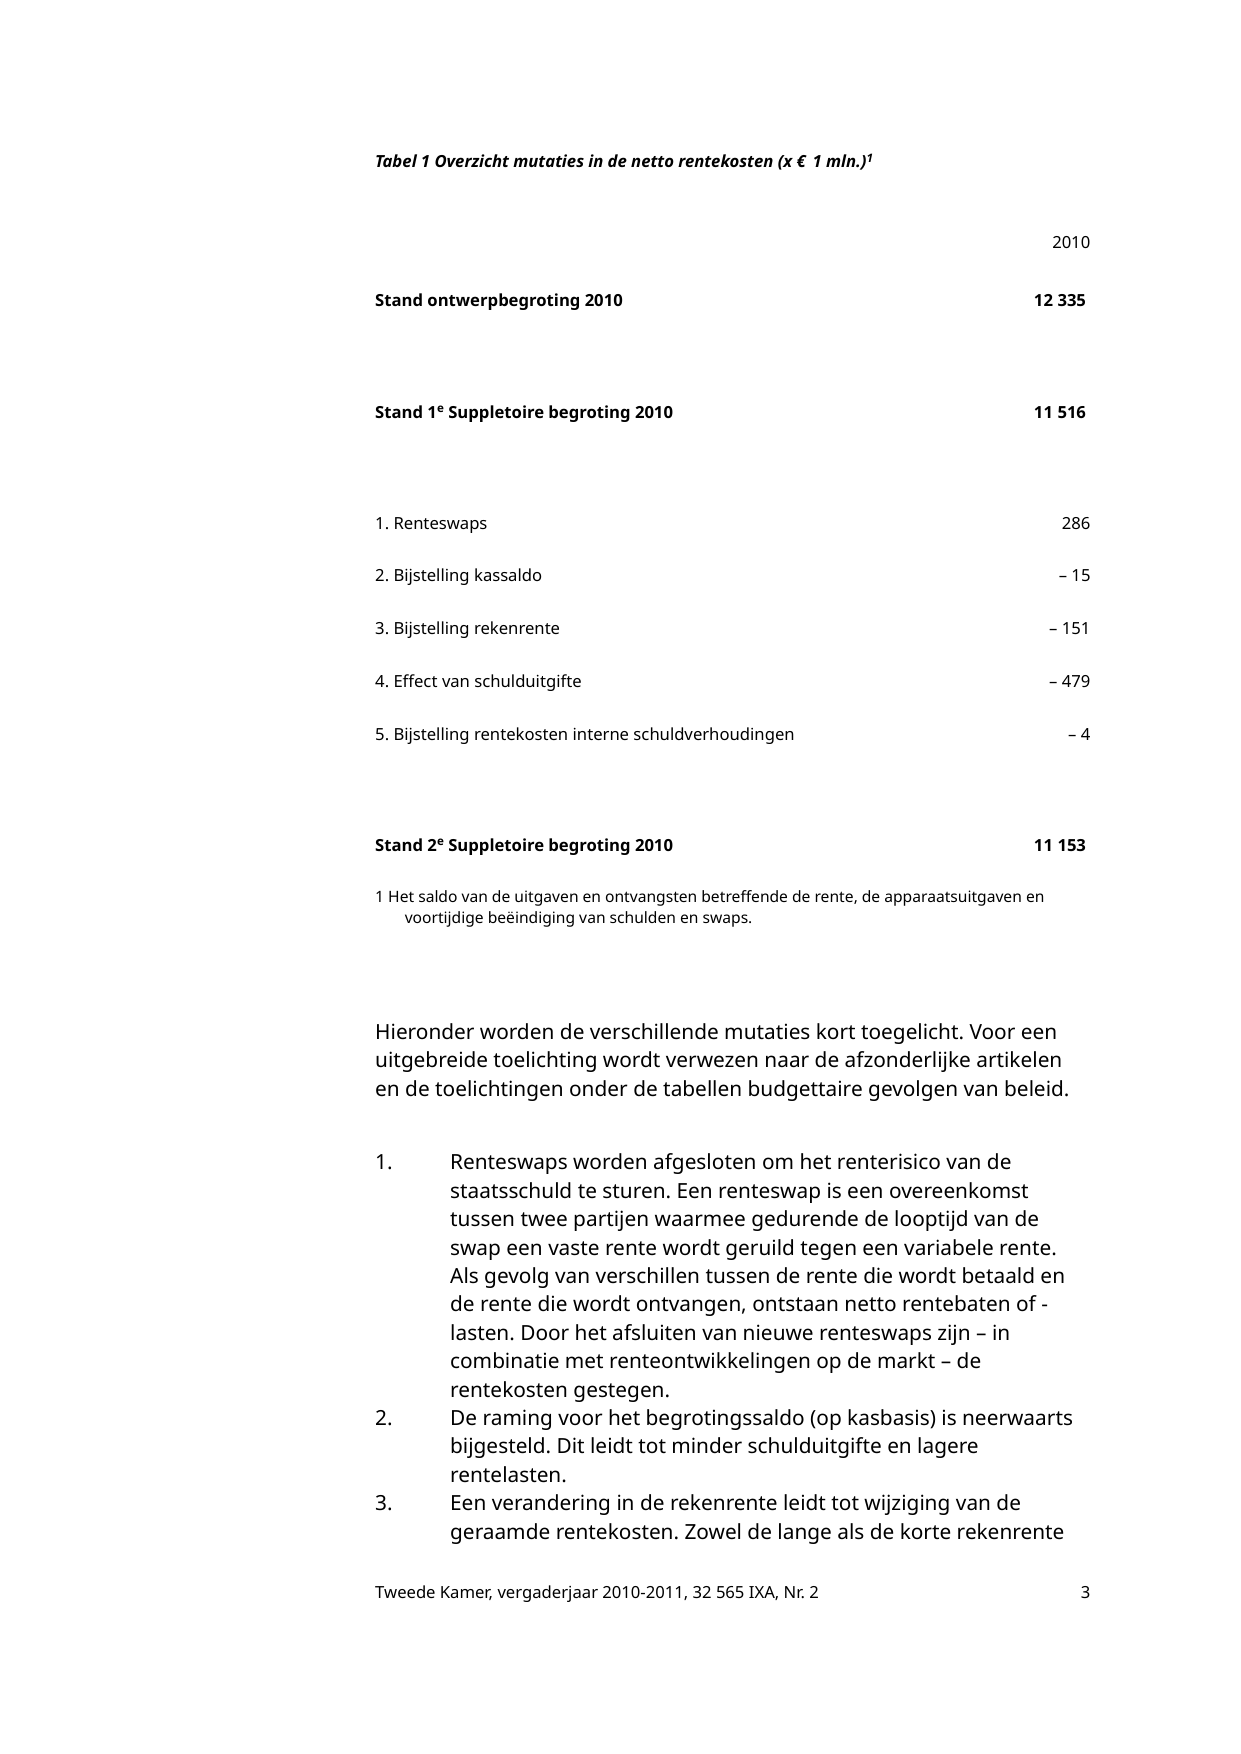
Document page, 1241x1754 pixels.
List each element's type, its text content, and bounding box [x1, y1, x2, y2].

table_cell 5. Bijstelling rentekosten interne schuldverhoudingen [375, 722, 983, 775]
table_cell – 151 [983, 617, 1090, 669]
list De raming voor het begrotingssaldo (op kasbasis) is neerwaarts bijgesteld. Dit leidt tot minder schulduitgifte en lagere rentelasten. [375, 1403, 1090, 1488]
table_cell 4. Effect van schulduitgifte [375, 670, 983, 722]
table_cell [375, 342, 983, 400]
table_cell 286 [983, 511, 1090, 564]
table_cell 1 Het saldo van de uitgaven en ontvangsten betreffende de rente, de apparaatsuitgaven en voortijdige beëindiging van schulden en swaps. [375, 886, 1090, 958]
table_cell [983, 775, 1090, 833]
text Hieronder worden de verschillende mutaties kort toegelicht. Voor een uitgebreide toelichting wordt verwezen naar de afzonderlijke artikelen en de toelichtingen onder de tabellen budgettaire gevolgen van beleid. [375, 1017, 1090, 1102]
table_cell 1. Renteswaps [375, 511, 983, 564]
table_cell [983, 342, 1090, 400]
table_cell Stand 2e Suppletoire begroting 2010 [375, 833, 983, 886]
table_cell 12 335 [983, 289, 1090, 342]
table_cell [983, 453, 1090, 511]
table_cell Stand 1e Suppletoire begroting 2010 [375, 400, 983, 453]
list Renteswaps worden afgesloten om het renterisico van de staatsschuld te sturen. Een renteswap is een overeenkomst tussen twee partijen waarmee gedurende de looptijd van de swap een vaste rente wordt geruild tegen een variabele rente. Als gevolg van verschillen tussen de rente die wordt betaald en de rente die wordt ontvangen, ontstaan netto rentebaten of -lasten. Door het afsluiten van nieuwe renteswaps zijn – in combinatie met renteontwikkelingen op de markt – de rentekosten gestegen. [375, 1147, 1090, 1403]
table_cell – 4 [983, 722, 1090, 775]
table_cell [375, 775, 983, 833]
text Tabel 1 Overzicht mutaties in de netto rentekosten (x € 1 mln.)1 [375, 150, 1090, 173]
table_cell 11 516 [983, 400, 1090, 453]
table_header [375, 231, 983, 289]
table_cell 11 153 [983, 833, 1090, 886]
table_header 2010 [983, 231, 1090, 289]
table_cell – 479 [983, 670, 1090, 722]
table_cell 2. Bijstelling kassaldo [375, 564, 983, 617]
table_cell Stand ontwerpbegroting 2010 [375, 289, 983, 342]
table_cell [375, 453, 983, 511]
list Een verandering in de rekenrente leidt tot wijziging van de geraamde rentekosten. Zowel de lange als de korte rekenrente [375, 1488, 1090, 1545]
table_cell – 15 [983, 564, 1090, 617]
table_cell 3. Bijstelling rekenrente [375, 617, 983, 669]
